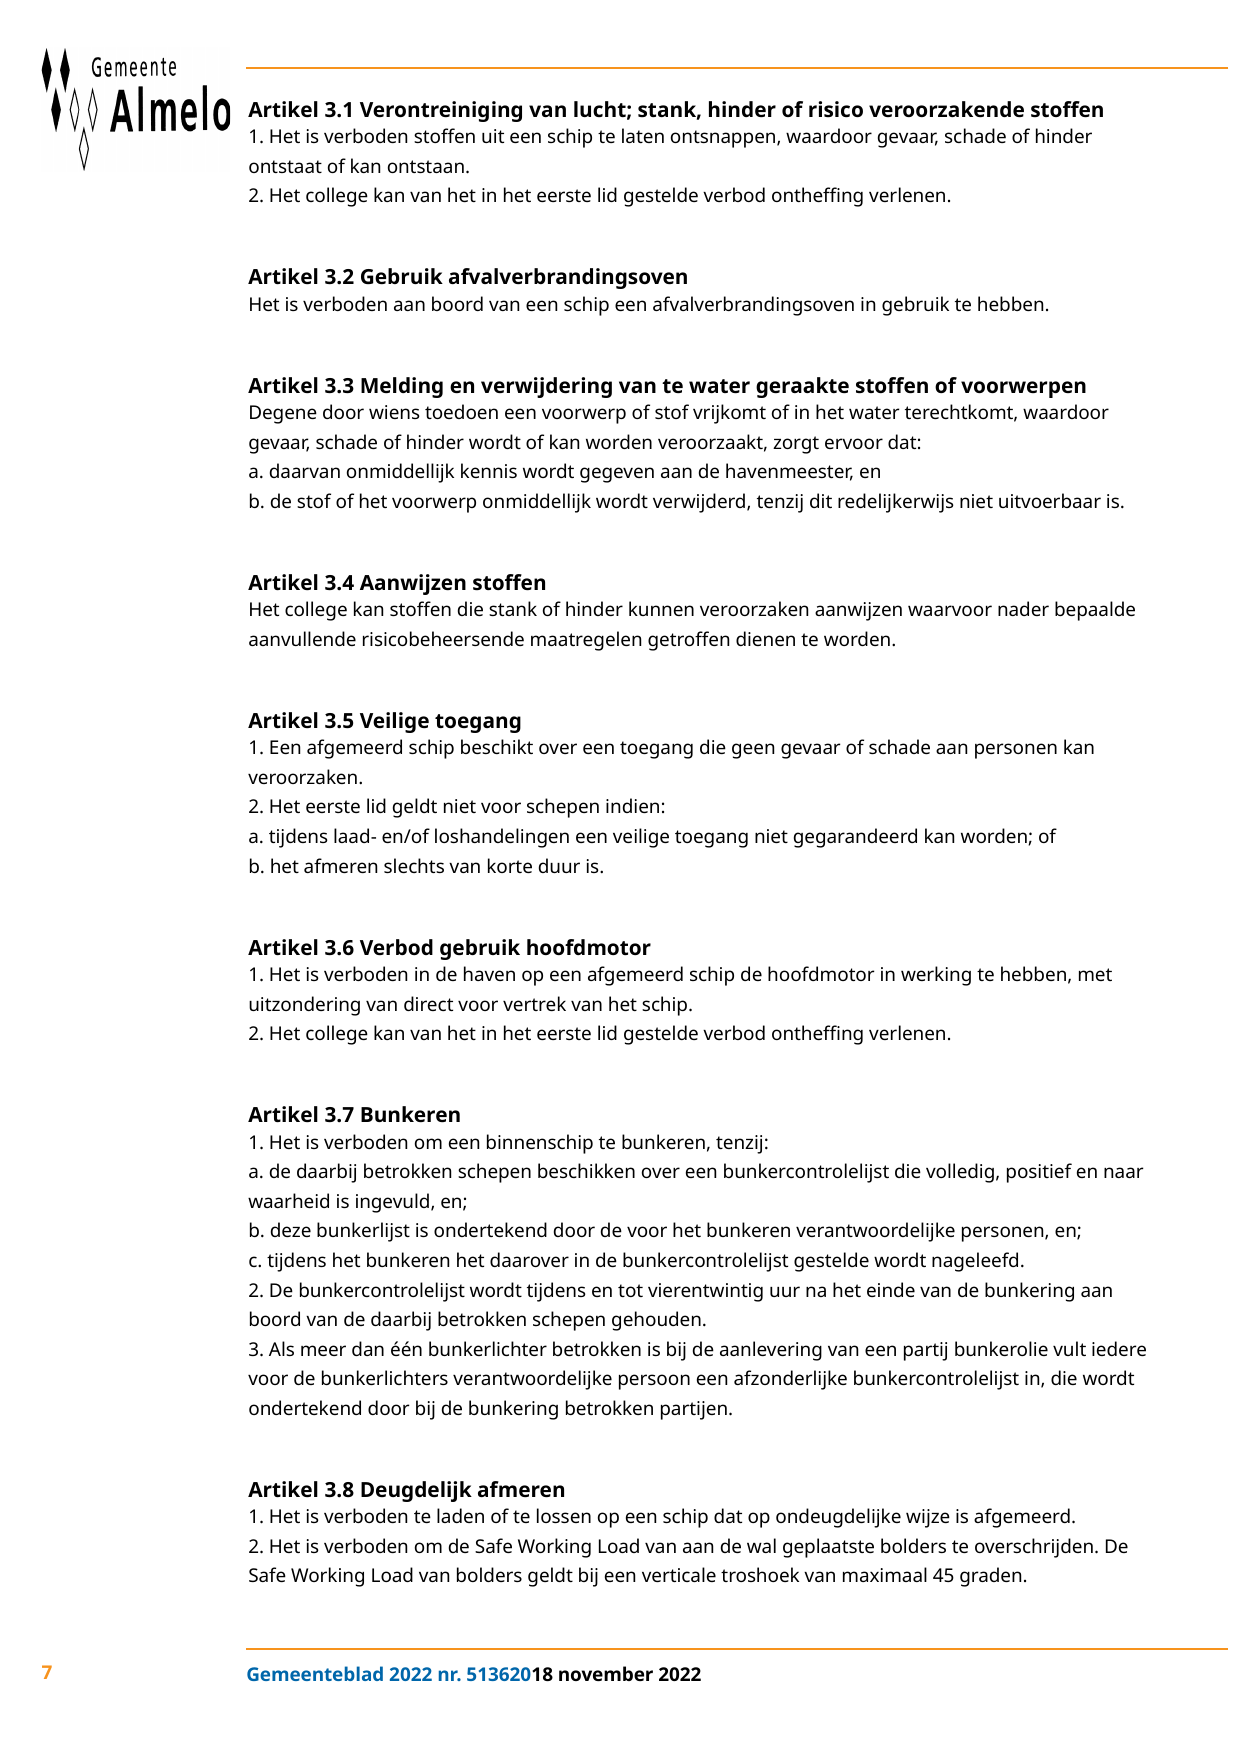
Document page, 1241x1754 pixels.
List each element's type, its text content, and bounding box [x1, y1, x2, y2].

text Artikel 3.2 Gebruik afvalverbrandingsoven [248, 262, 1152, 291]
text 2. Het college kan van het in het eerste lid gestelde verbod ontheffing verlenen. [248, 182, 1152, 208]
text 2. Het eerste lid geldt niet voor schepen indien: [248, 794, 1152, 819]
text Het is verboden aan boord van een schip een afvalverbrandingsoven in gebruik te hebben. [248, 291, 1152, 317]
text a. de daarbij betrokken schepen beschikken over een bunkercontrolelijst die volledig, positief en naar waarheid is ingevuld, en; [248, 1158, 1152, 1214]
text a. daarvan onmiddellijk kennis wordt gegeven aan de havenmeester, en [248, 458, 1152, 484]
text 2. Het college kan van het in het eerste lid gestelde verbod ontheffing verlenen. [248, 1020, 1152, 1046]
text a. tijdens laad- en/of loshandelingen een veilige toegang niet gegarandeerd kan worden; of [248, 823, 1152, 849]
text 3. Als meer dan één bunkerlichter betrokken is bij de aanlevering van een partij bunkerolie vult iedere voor de bunkerlichters verantwoordelijke persoon een afzonderlijke bunkercontrolelijst in, die wordt ondertekend door bij de bunkering betrokken partijen. [248, 1336, 1152, 1421]
text Artikel 3.3 Melding en verwijdering van te water geraakte stoffen of voorwerpen [248, 371, 1152, 399]
text Artikel 3.5 Veilige toegang [248, 706, 1152, 734]
text Artikel 3.1 Verontreiniging van lucht; stank, hinder of risico veroorzakende stoffen [248, 95, 1152, 123]
text 1. Het is verboden stoffen uit een schip te laten ontsnappen, waardoor gevaar, schade of hinder ontstaat of kan ontstaan. [248, 123, 1152, 178]
text b. deze bunkerlijst is ondertekend door de voor het bunkeren verantwoordelijke personen, en; [248, 1218, 1152, 1243]
text 1. Het is verboden om een binnenschip te bunkeren, tenzij: [248, 1129, 1152, 1154]
text c. tijdens het bunkeren het daarover in de bunkercontrolelijst gestelde wordt nageleefd. [248, 1247, 1152, 1273]
text 1. Het is verboden te laden of te lossen op een schip dat op ondeugdelijke wijze is afgemeerd. [248, 1503, 1152, 1529]
text 2. De bunkercontrolelijst wordt tijdens en tot vierentwintig uur na het einde van de bunkering aan boord van de daarbij betrokken schepen gehouden. [248, 1277, 1152, 1332]
text b. het afmeren slechts van korte duur is. [248, 853, 1152, 878]
picture [41, 47, 231, 172]
text Artikel 3.7 Bunkeren [248, 1100, 1152, 1129]
text 1. Een afgemeerd schip beschikt over een toegang die geen gevaar of schade aan personen kan veroorzaken. [248, 734, 1152, 790]
text Het college kan stoffen die stank of hinder kunnen veroorzaken aanwijzen waarvoor nader bepaalde aanvullende risicobeheersende maatregelen getroffen dienen te worden. [248, 596, 1152, 652]
text b. de stof of het voorwerp onmiddellijk wordt verwijderd, tenzij dit redelijkerwijs niet uitvoerbaar is. [248, 488, 1152, 514]
text 1. Het is verboden in de haven op een afgemeerd schip de hoofdmotor in werking te hebben, met uitzondering van direct voor vertrek van het schip. [248, 961, 1152, 1017]
text Artikel 3.4 Aanwijzen stoffen [248, 568, 1152, 596]
text Artikel 3.8 Deugdelijk afmeren [248, 1475, 1152, 1503]
text Degene door wiens toedoen een voorwerp of stof vrijkomt of in het water terechtkomt, waardoor gevaar, schade of hinder wordt of kan worden veroorzaakt, zorgt ervoor dat: [248, 399, 1152, 454]
text 2. Het is verboden om de Safe Working Load van aan de wal geplaatste bolders te overschrijden. De Safe Working Load van bolders geldt bij een verticale troshoek van maximaal 45 graden. [248, 1533, 1152, 1588]
text Artikel 3.6 Verbod gebruik hoofdmotor [248, 933, 1152, 961]
